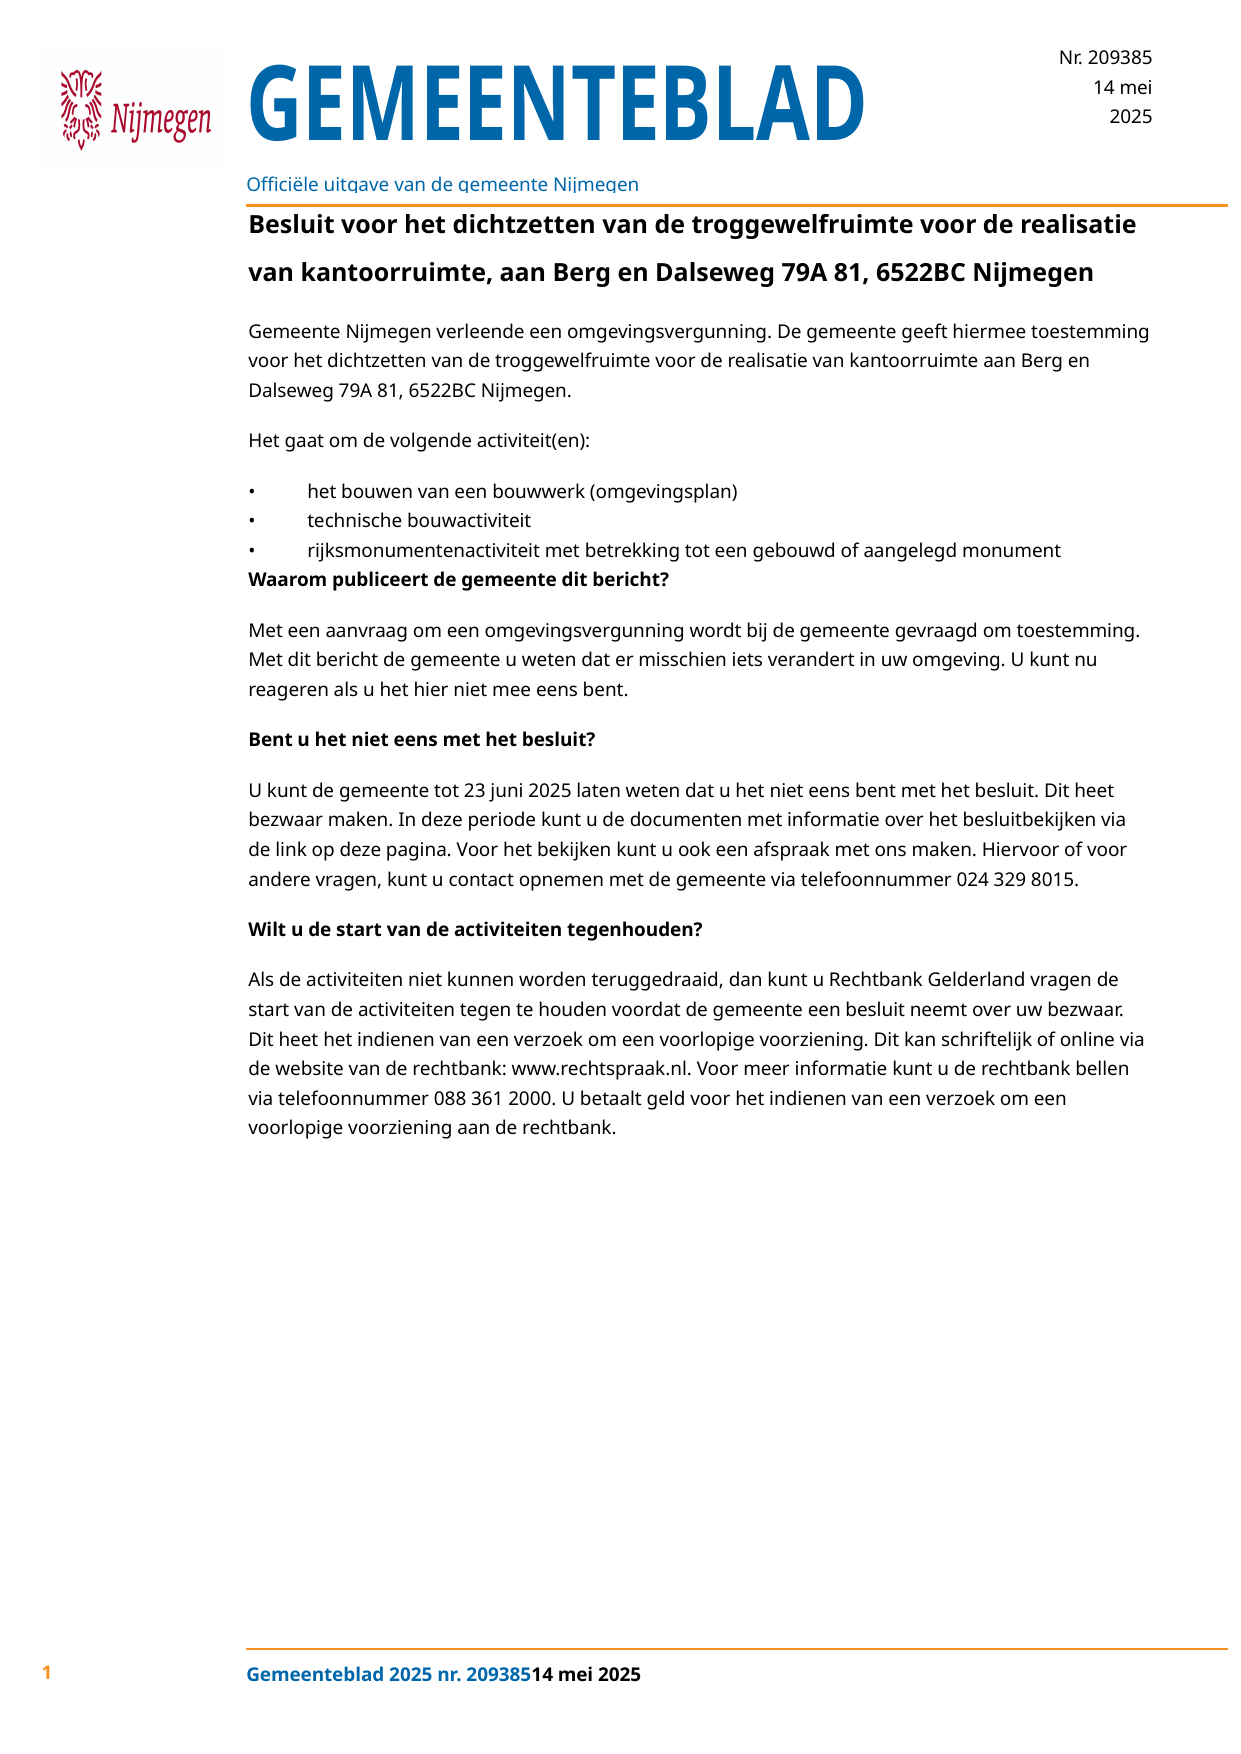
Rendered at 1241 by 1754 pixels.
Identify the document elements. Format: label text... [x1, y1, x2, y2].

text Als de activiteiten niet kunnen worden teruggedraaid, dan kunt u Rechtbank Gelderland vragen de start van de activiteiten tegen te houden voordat de gemeente een besluit neemt over uw bezwaar. Dit heet het indienen van een verzoek om een voorlopige voorziening. Dit kan schriftelijk of online via de website van de rechtbank: www.rechtspraak.nl. Voor meer informatie kunt u de rechtbank bellen via telefoonnummer 088 361 2000. U betaalt geld voor het indienen van een verzoek om een voorlopige voorziening aan de rechtbank. [248, 967, 1152, 1140]
list het bouwen van een bouwwerk (omgevingsplan) [248, 478, 1152, 504]
picture [41, 47, 231, 172]
text Het gaat om de volgende activiteit(en): [248, 427, 1152, 453]
text Gemeente Nijmegen verleende een omgevingsvergunning. De gemeente geeft hiermee toestemming voor het dichtzetten van de troggewelfruimte voor de realisatie van kantoorruimte aan Berg en Dalseweg 79A 81, 6522BC Nijmegen. [248, 318, 1152, 403]
text U kunt de gemeente tot 23 juni 2025 laten weten dat u het niet eens bent met het besluit. Dit heet bezwaar maken. In deze periode kunt u de documenten met informatie over het besluitbekijken via de link op deze pagina. Voor het bekijken kunt u ook een afspraak met ons maken. Hiervoor of voor andere vragen, kunt u contact opnemen met de gemeente via telefoonnummer 024 329 8015. [248, 777, 1152, 892]
list rijksmonumentenactiviteit met betrekking tot een gebouwd of aangelegd monument [248, 537, 1152, 563]
text Waarom publiceert de gemeente dit bericht? [248, 567, 1152, 592]
list technische bouwactiviteit [248, 507, 1152, 533]
text Bent u het niet eens met het besluit? [248, 727, 1152, 752]
text Besluit voor het dichtzetten van de troggewelfruimte voor de realisatie van kantoorruimte, aan Berg en Dalseweg 79A 81, 6522BC Nijmegen [248, 207, 1152, 288]
text Wilt u de start van de activiteiten tegenhouden? [248, 916, 1152, 942]
text Met een aanvraag om een omgevingsvergunning wordt bij de gemeente gevraagd om toestemming. Met dit bericht de gemeente u weten dat er misschien iets verandert in uw omgeving. U kunt nu reageren als u het hier niet mee eens bent. [248, 617, 1152, 702]
